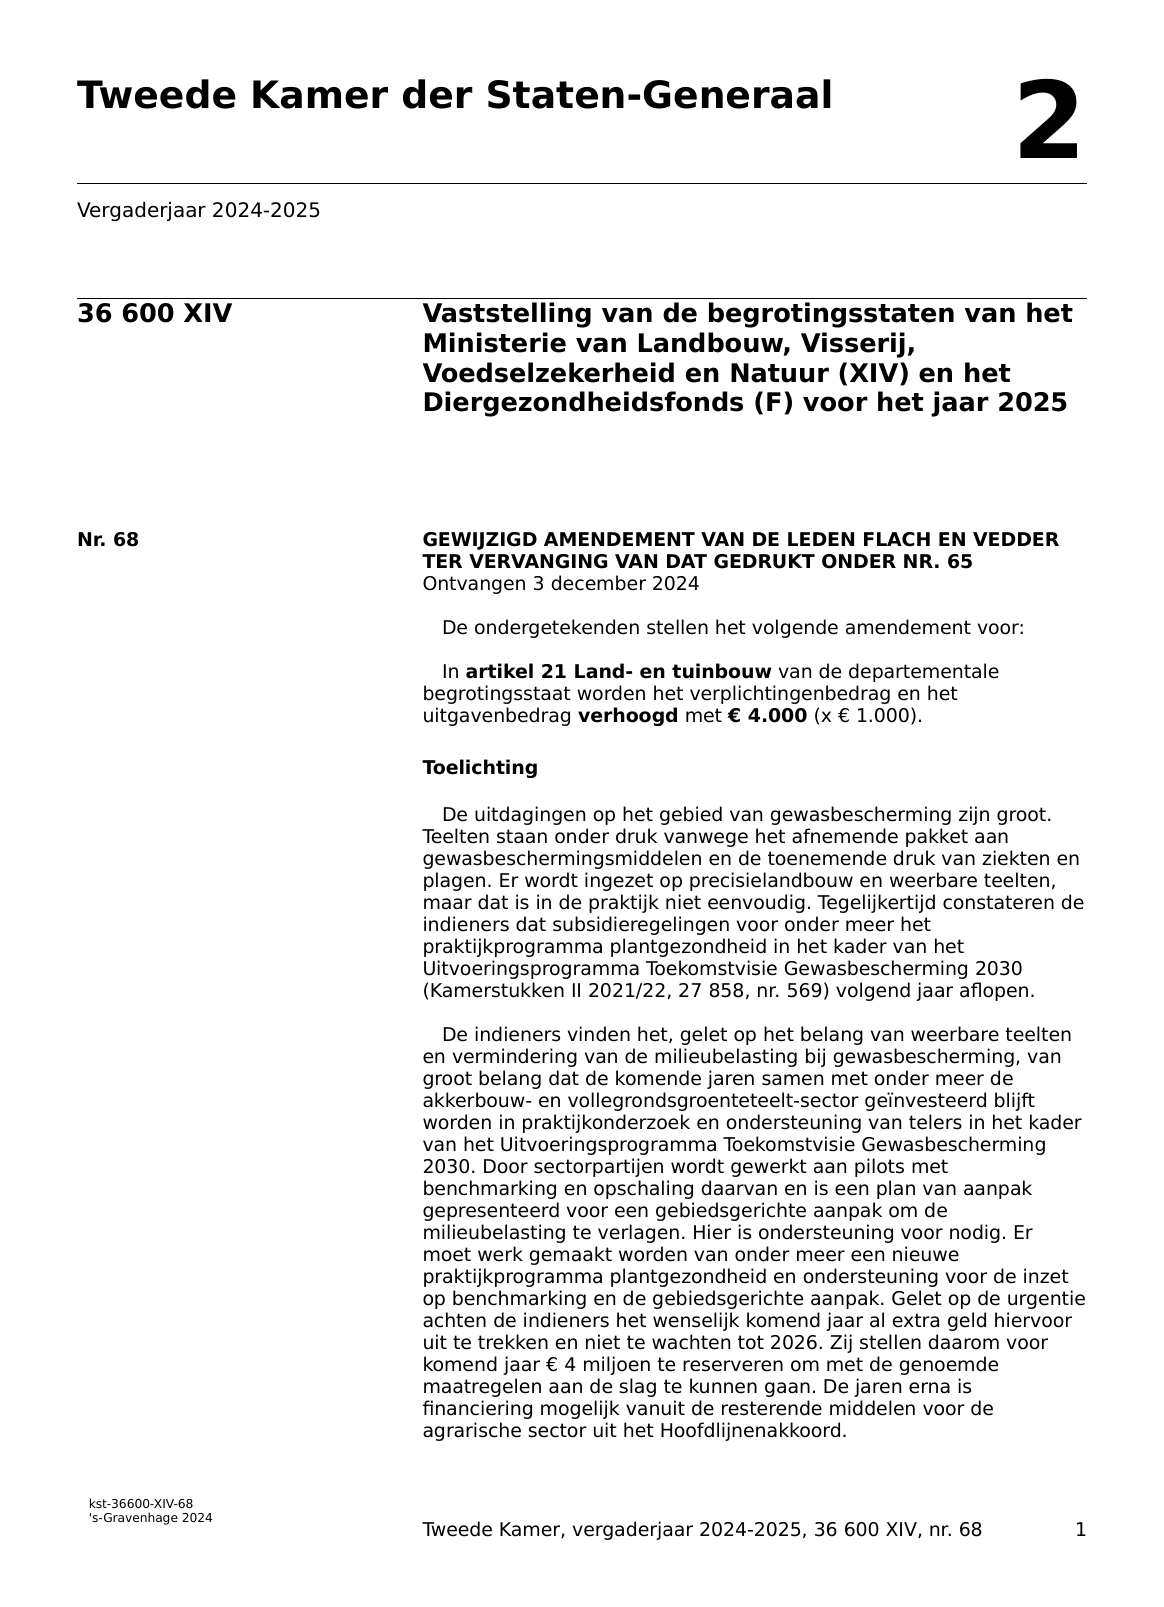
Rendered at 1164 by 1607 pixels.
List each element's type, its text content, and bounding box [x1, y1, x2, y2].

table_cell Vergaderjaar 2024-2025 [77, 184, 1087, 298]
text De ondergetekenden stellen het volgende amendement voor: [422, 617, 1087, 639]
subtitle 36 600 XIV Vaststelling van de begrotingsstaten van het Ministerie van Landbouw, Visserij, Voedselzekerheid en Natuur (XIV) en het Diergezondheidsfonds (F) voor het jaar 2025 [77, 299, 1087, 418]
text De uitdagingen op het gebied van gewasbescherming zijn groot. Teelten staan onder druk vanwege het afnemende pakket aan gewasbeschermingsmiddelen en de toenemende druk van ziekten en plagen. Er wordt ingezet op precisielandbouw en weerbare teelten, maar dat is in de praktijk niet eenvoudig. Tegelijkertijd constateren de indieners dat subsidieregelingen voor onder meer het praktijkprogramma plantgezondheid in het kader van het Uitvoeringsprogramma Toekomstvisie Gewasbescherming 2030 (Kamerstukken II 2021/22, 27 858, nr. 569) volgend jaar aflopen. [422, 804, 1087, 1002]
text In artikel 21 Land- en tuinbouw van de departementale begrotingsstaat worden het verplichtingenbedrag en het uitgavenbedrag verhoogd met € 4.000 (x € 1.000). [422, 661, 1087, 727]
table_header 2 [886, 59, 1087, 183]
subtitle Toelichting [422, 757, 1087, 779]
text De indieners vinden het, gelet op het belang van weerbare teelten en vermindering van de milieubelasting bij gewasbescherming, van groot belang dat de komende jaren samen met onder meer de akkerbouw- en vollegrondsgroenteteelt-sector geïnvesteerd blijft worden in praktijkonderzoek en ondersteuning van telers in het kader van het Uitvoeringsprogramma Toekomstvisie Gewasbescherming 2030. Door sectorpartijen wordt gewerkt aan pilots met benchmarking en opschaling daarvan en is een plan van aanpak gepresenteerd voor een gebiedsgerichte aanpak om de milieubelasting te verlagen. Hier is ondersteuning voor nodig. Er moet werk gemaakt worden van onder meer een nieuwe praktijkprogramma plantgezondheid en ondersteuning voor de inzet op benchmarking en de gebiedsgerichte aanpak. Gelet op de urgentie achten de indieners het wenselijk komend jaar al extra geld hiervoor uit te trekken en niet te wachten tot 2026. Zij stellen daarom voor komend jaar € 4 miljoen te reserveren om met de genoemde maatregelen aan de slag te kunnen gaan. De jaren erna is financiering mogelijk vanuit de resterende middelen voor de agrarische sector uit het Hoofdlijnenakkoord. [422, 1024, 1087, 1442]
table_header Tweede Kamer der Staten-Generaal [77, 59, 886, 183]
text kst-36600-XIV-68 [88, 1497, 323, 1511]
subtitle Nr. 68 GEWIJZIGD AMENDEMENT VAN DE LEDEN FLACH EN VEDDER TER VERVANGING VAN DAT GEDRUKT ONDER NR. 65 [77, 529, 1087, 573]
text 's-Gravenhage 2024 [88, 1511, 323, 1525]
text Ontvangen 3 december 2024 [422, 573, 1087, 595]
